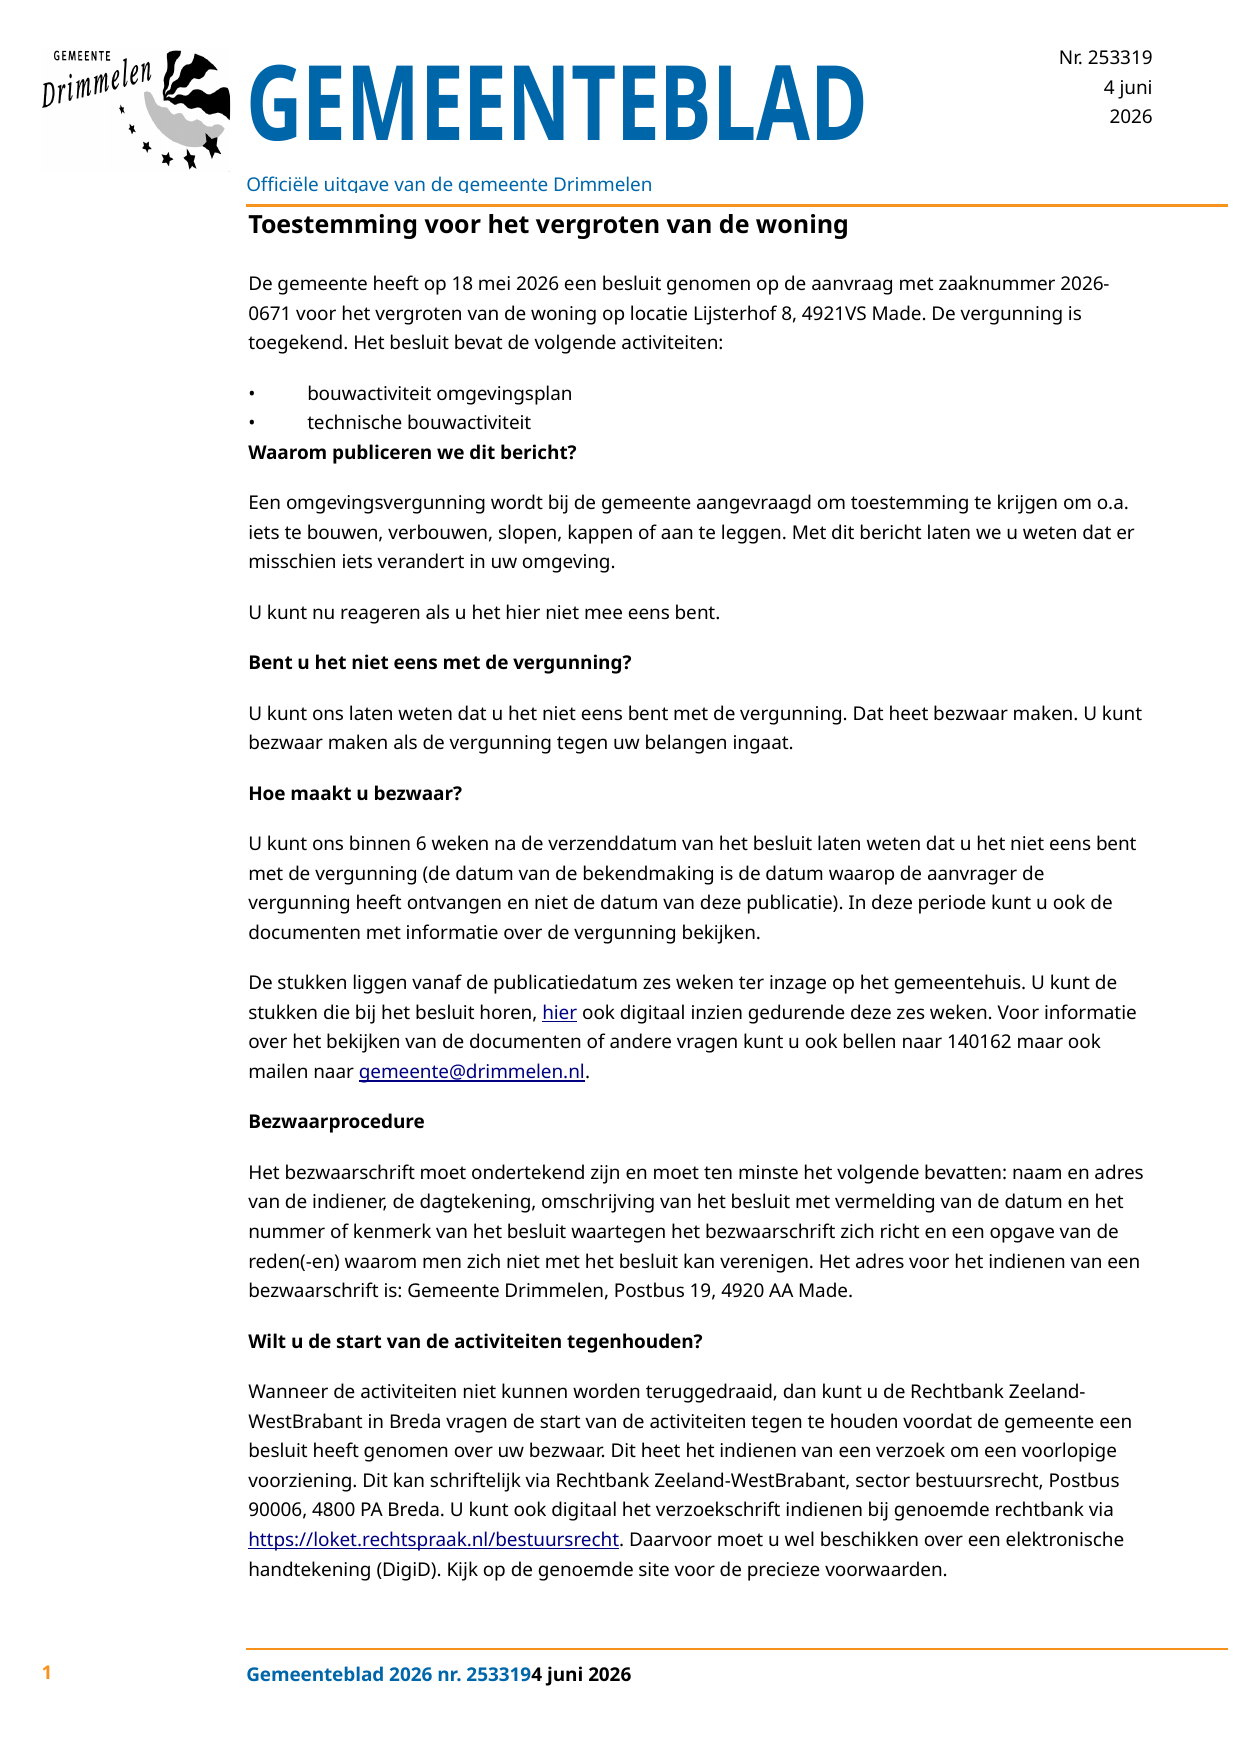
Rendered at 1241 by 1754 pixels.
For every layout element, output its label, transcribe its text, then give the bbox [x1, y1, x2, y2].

text U kunt ons binnen 6 weken na de verzenddatum van het besluit laten weten dat u het niet eens bent met de vergunning (de datum van de bekendmaking is de datum waarop de aanvrager de vergunning heeft ontvangen en niet de datum van deze publicatie). In deze periode kunt u ook de documenten met informatie over de vergunning bekijken. [248, 830, 1152, 945]
text Het bezwaarschrift moet ondertekend zijn en moet ten minste het volgende bevatten: naam en adres van de indiener, de dagtekening, omschrijving van het besluit met vermelding van de datum en het nummer of kenmerk van het besluit waartegen het bezwaarschrift zich richt en een opgave van de reden(-en) waarom men zich niet met het besluit kan verenigen. Het adres voor het indienen van een bezwaarschrift is: Gemeente Drimmelen, Postbus 19, 4920 AA Made. [248, 1159, 1152, 1303]
text Wilt u de start van de activiteiten tegenhouden? [248, 1328, 1152, 1353]
text Bezwaarprocedure [248, 1109, 1152, 1134]
text De gemeente heeft op 18 mei 2026 een besluit genomen op de aanvraag met zaaknummer 2026-0671 voor het vergroten van de woning op locatie Lijsterhof 8, 4921VS Made. De vergunning is toegekend. Het besluit bevat de volgende activiteiten: [248, 270, 1152, 355]
list technische bouwactiviteit [248, 409, 1152, 435]
text Een omgevingsvergunning wordt bij de gemeente aangevraagd om toestemming te krijgen om o.a. iets te bouwen, verbouwen, slopen, kappen of aan te leggen. Met dit bericht laten we u weten dat er misschien iets verandert in uw omgeving. [248, 489, 1152, 574]
text Hoe maakt u bezwaar? [248, 780, 1152, 806]
text U kunt nu reageren als u het hier niet mee eens bent. [248, 599, 1152, 625]
list bouwactiviteit omgevingsplan [248, 380, 1152, 406]
picture [41, 47, 231, 172]
text U kunt ons laten weten dat u het niet eens bent met de vergunning. Dat heet bezwaar maken. U kunt bezwaar maken als de vergunning tegen uw belangen ingaat. [248, 700, 1152, 755]
text Bent u het niet eens met de vergunning? [248, 649, 1152, 675]
text De stukken liggen vanaf de publicatiedatum zes weken ter inzage op het gemeentehuis. U kunt de stukken die bij het besluit horen, hier ook digitaal inzien gedurende deze zes weken. Voor informatie over het bekijken van de documenten of andere vragen kunt u ook bellen naar 140162 maar ook mailen naar gemeente@drimmelen.nl. [248, 969, 1152, 1084]
text Toestemming voor het vergroten van de woning [248, 207, 1152, 241]
text Waarom publiceren we dit bericht? [248, 439, 1152, 465]
text Wanneer de activiteiten niet kunnen worden teruggedraaid, dan kunt u de Rechtbank Zeeland-WestBrabant in Breda vragen de start van de activiteiten tegen te houden voordat de gemeente een besluit heeft genomen over uw bezwaar. Dit heet het indienen van een verzoek om een voorlopige voorziening. Dit kan schriftelijk via Rechtbank Zeeland-WestBrabant, sector bestuursrecht, Postbus 90006, 4800 PA Breda. U kunt ook digitaal het verzoekschrift indienen bij genoemde rechtbank via https://loket.rechtspraak.nl/bestuursrecht. Daarvoor moet u wel beschikken over een elektronische handtekening (DigiD). Kijk op de genoemde site voor de precieze voorwaarden. [248, 1378, 1152, 1581]
